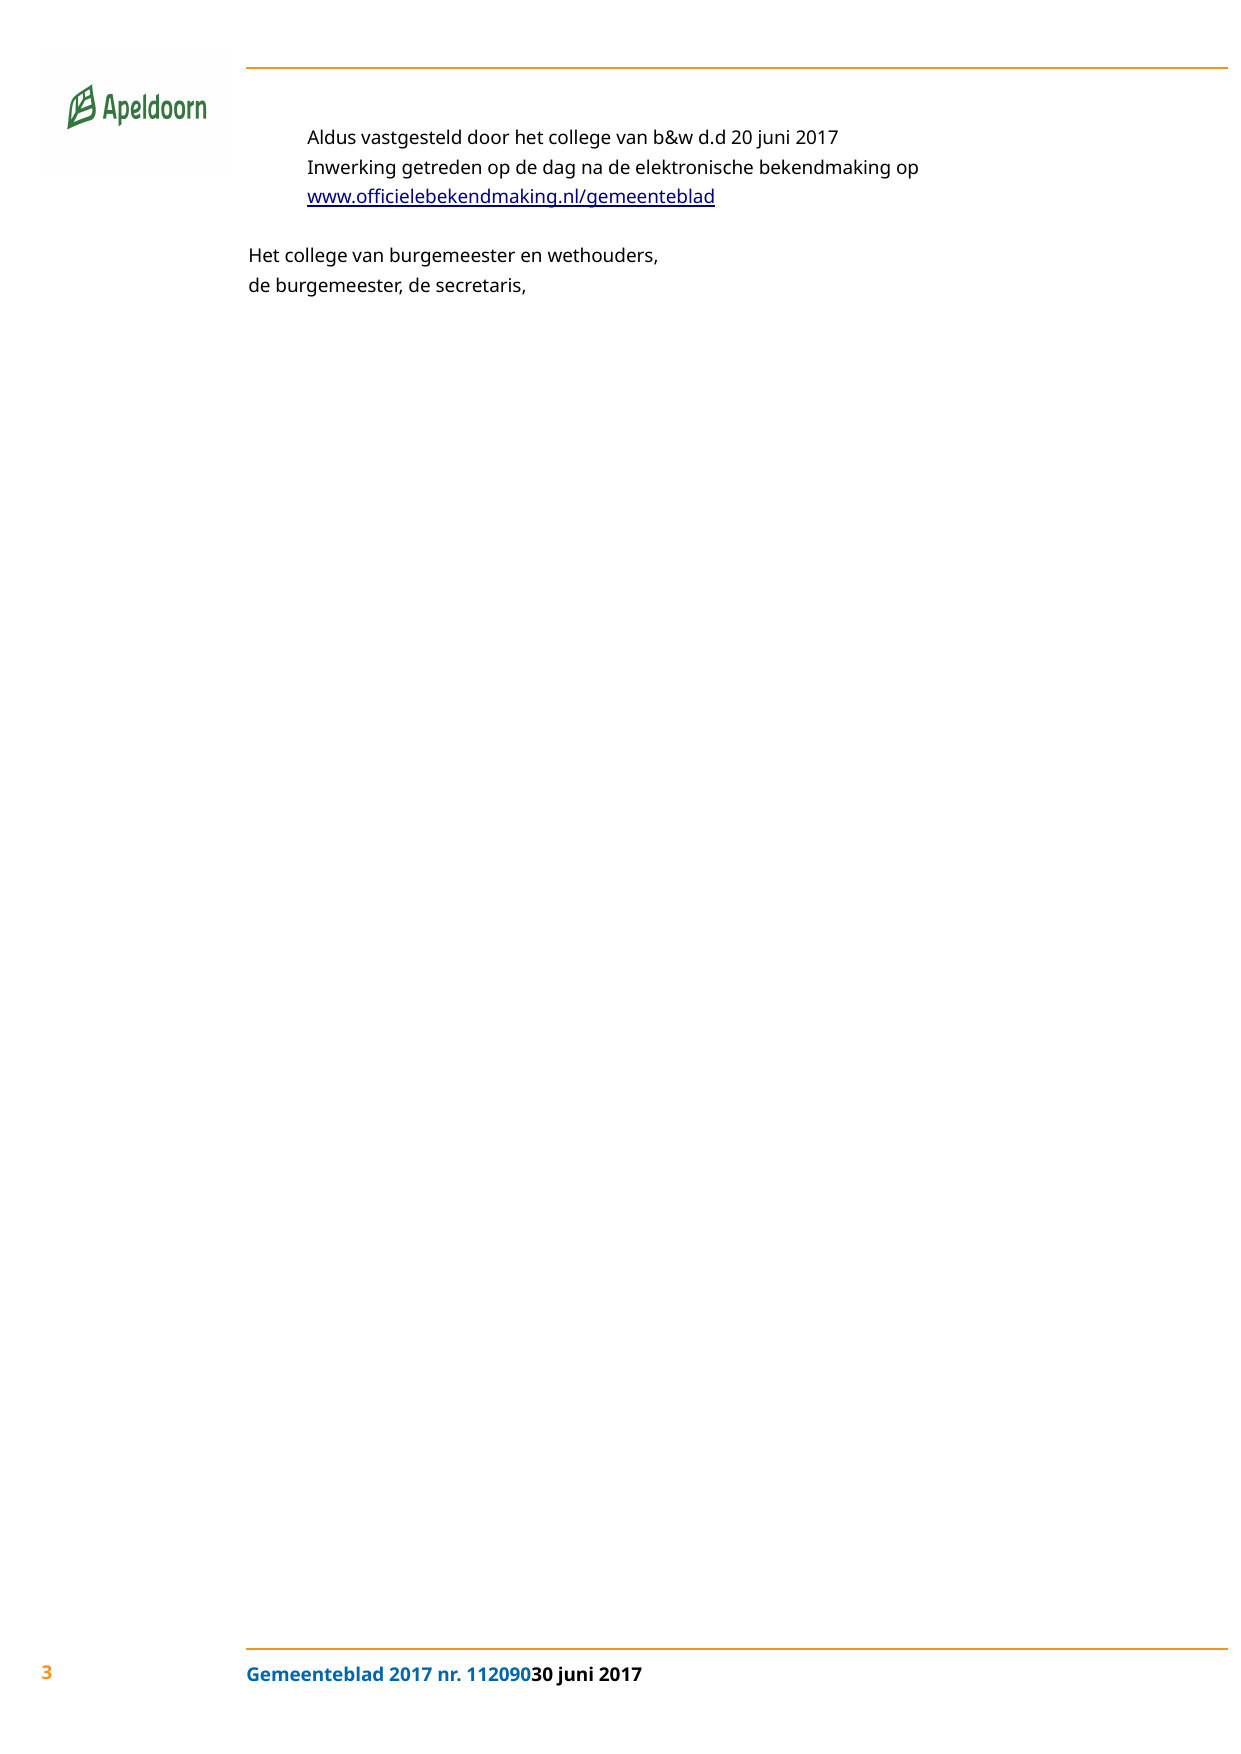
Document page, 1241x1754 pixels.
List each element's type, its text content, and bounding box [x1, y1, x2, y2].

text Het college van burgemeester en wethouders, [248, 243, 1152, 268]
list Inwerking getreden op de dag na de elektronische bekendmaking op www.officielebekendmaking.nl/gemeenteblad [248, 154, 1152, 209]
text de burgemeester, de secretaris, [248, 272, 1152, 298]
list Aldus vastgesteld door het college van b&w d.d 20 juni 2017 [248, 124, 1152, 150]
picture [41, 47, 231, 172]
